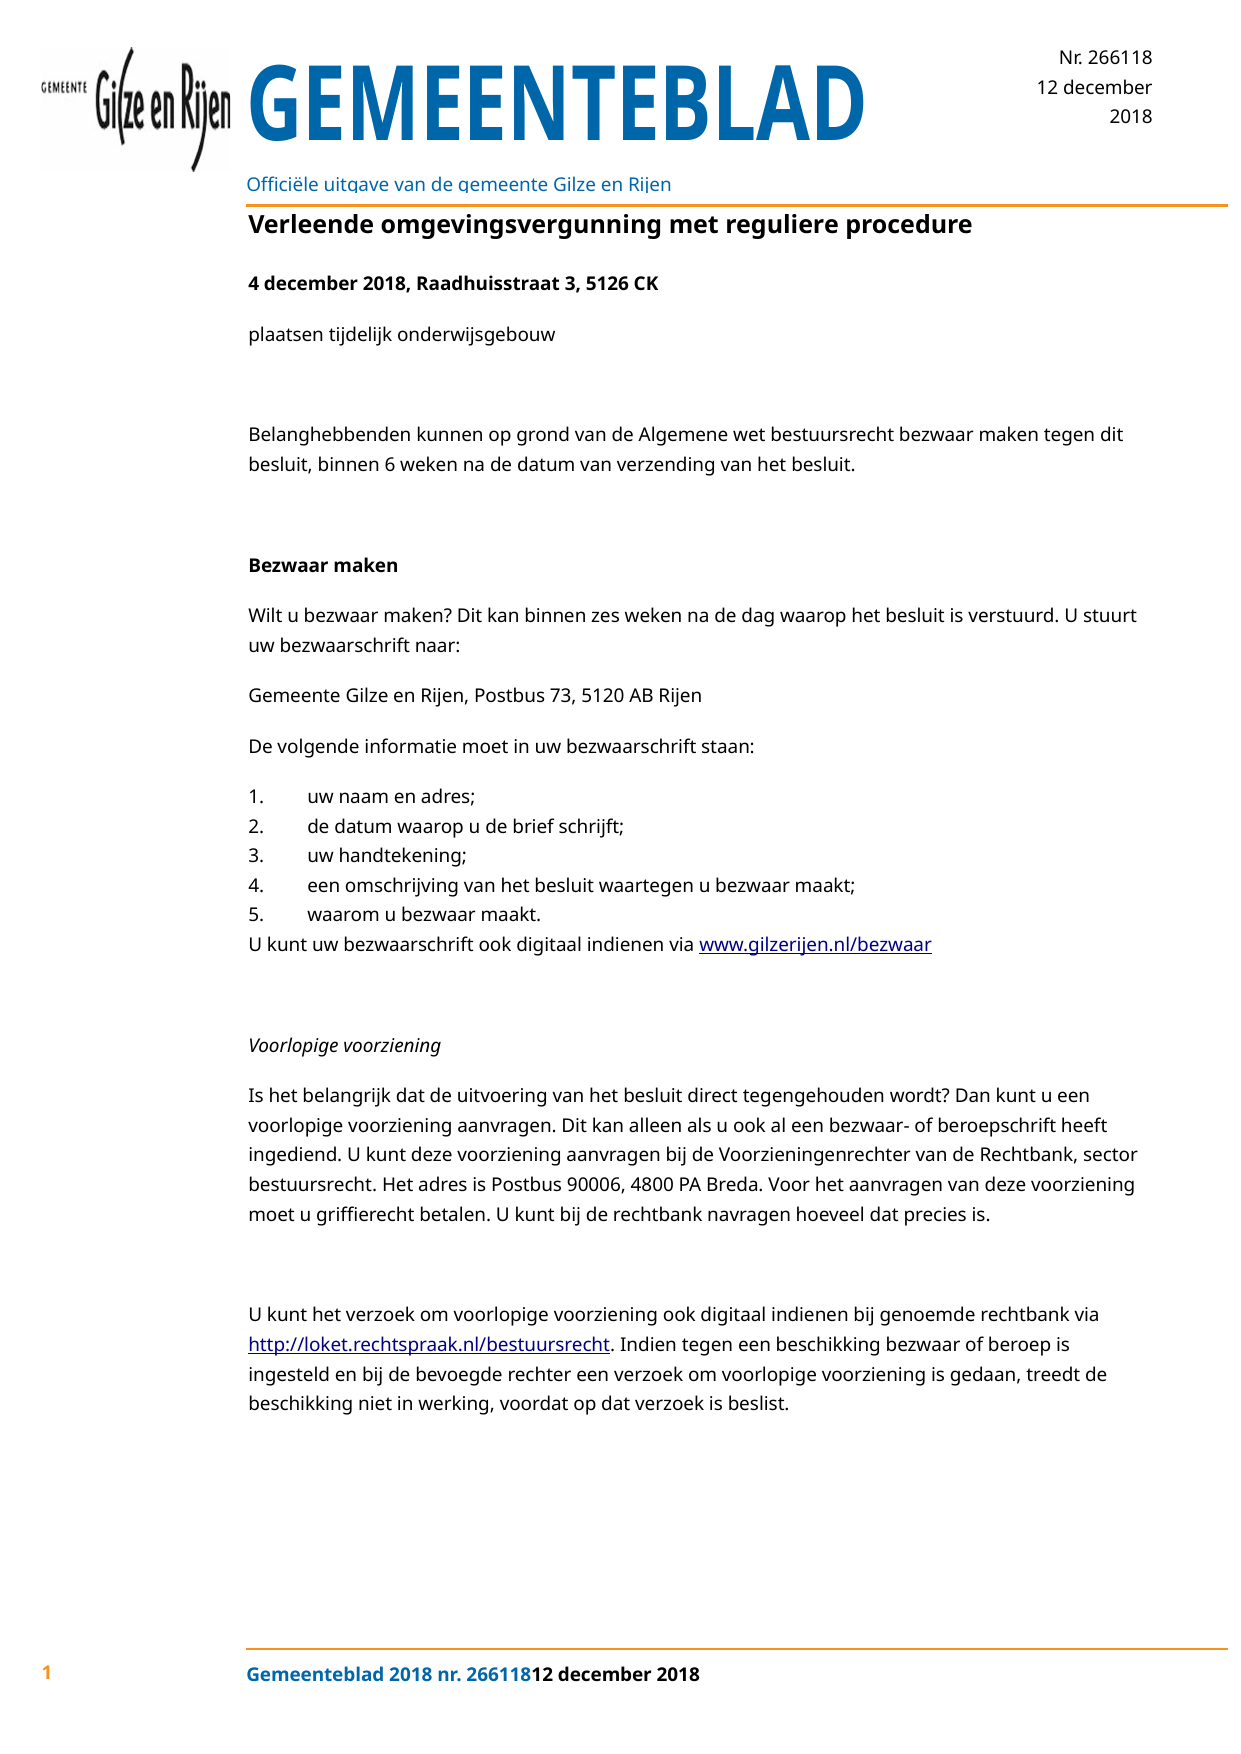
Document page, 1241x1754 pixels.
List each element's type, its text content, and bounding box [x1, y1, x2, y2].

text plaatsen tijdelijk onderwijsgebouw [248, 321, 1152, 346]
list de datum waarop u de brief schrijft; [248, 813, 1152, 838]
text Belanghebbenden kunnen op grond van de Algemene wet bestuursrecht bezwaar maken tegen dit besluit, binnen 6 weken na de datum van verzending van het besluit. [248, 422, 1152, 477]
list uw naam en adres; [248, 783, 1152, 809]
text Voorlopige voorziening [248, 1032, 1152, 1058]
text Is het belangrijk dat de uitvoering van het besluit direct tegengehouden wordt? Dan kunt u een voorlopige voorziening aanvragen. Dit kan alleen als u ook al een bezwaar- of beroepschrift heeft ingediend. U kunt deze voorziening aanvragen bij de Voorzieningenrechter van de Rechtbank, sector bestuursrecht. Het adres is Postbus 90006, 4800 PA Breda. Voor het aanvragen van deze voorziening moet u griffierecht betalen. U kunt bij de rechtbank navragen hoeveel dat precies is. [248, 1082, 1152, 1226]
list waarom u bezwaar maakt. [248, 902, 1152, 927]
text 4 december 2018, Raadhuisstraat 3, 5126 CK [248, 270, 1152, 296]
text De volgende informatie moet in uw bezwaarschrift staan: [248, 733, 1152, 758]
text Gemeente Gilze en Rijen, Postbus 73, 5120 AB Rijen [248, 682, 1152, 708]
text U kunt uw bezwaarschrift ook digitaal indienen via www.gilzerijen.nl/bezwaar [248, 931, 1152, 957]
list uw handtekening; [248, 842, 1152, 868]
text U kunt het verzoek om voorlopige voorziening ook digitaal indienen bij genoemde rechtbank via http://loket.rechtspraak.nl/bestuursrecht. Indien tegen een beschikking bezwaar of beroep is ingesteld en bij de bevoegde rechter een verzoek om voorlopige voorziening is gedaan, treedt de beschikking niet in werking, voordat op dat verzoek is beslist. [248, 1302, 1152, 1416]
list een omschrijving van het besluit waartegen u bezwaar maakt; [248, 872, 1152, 898]
text Bezwaar maken [248, 552, 1152, 578]
text Wilt u bezwaar maken? Dit kan binnen zes weken na de dag waarop het besluit is verstuurd. U stuurt uw bezwaarschrift naar: [248, 602, 1152, 658]
picture [41, 47, 231, 172]
text Verleende omgevingsvergunning met reguliere procedure [248, 207, 1152, 241]
